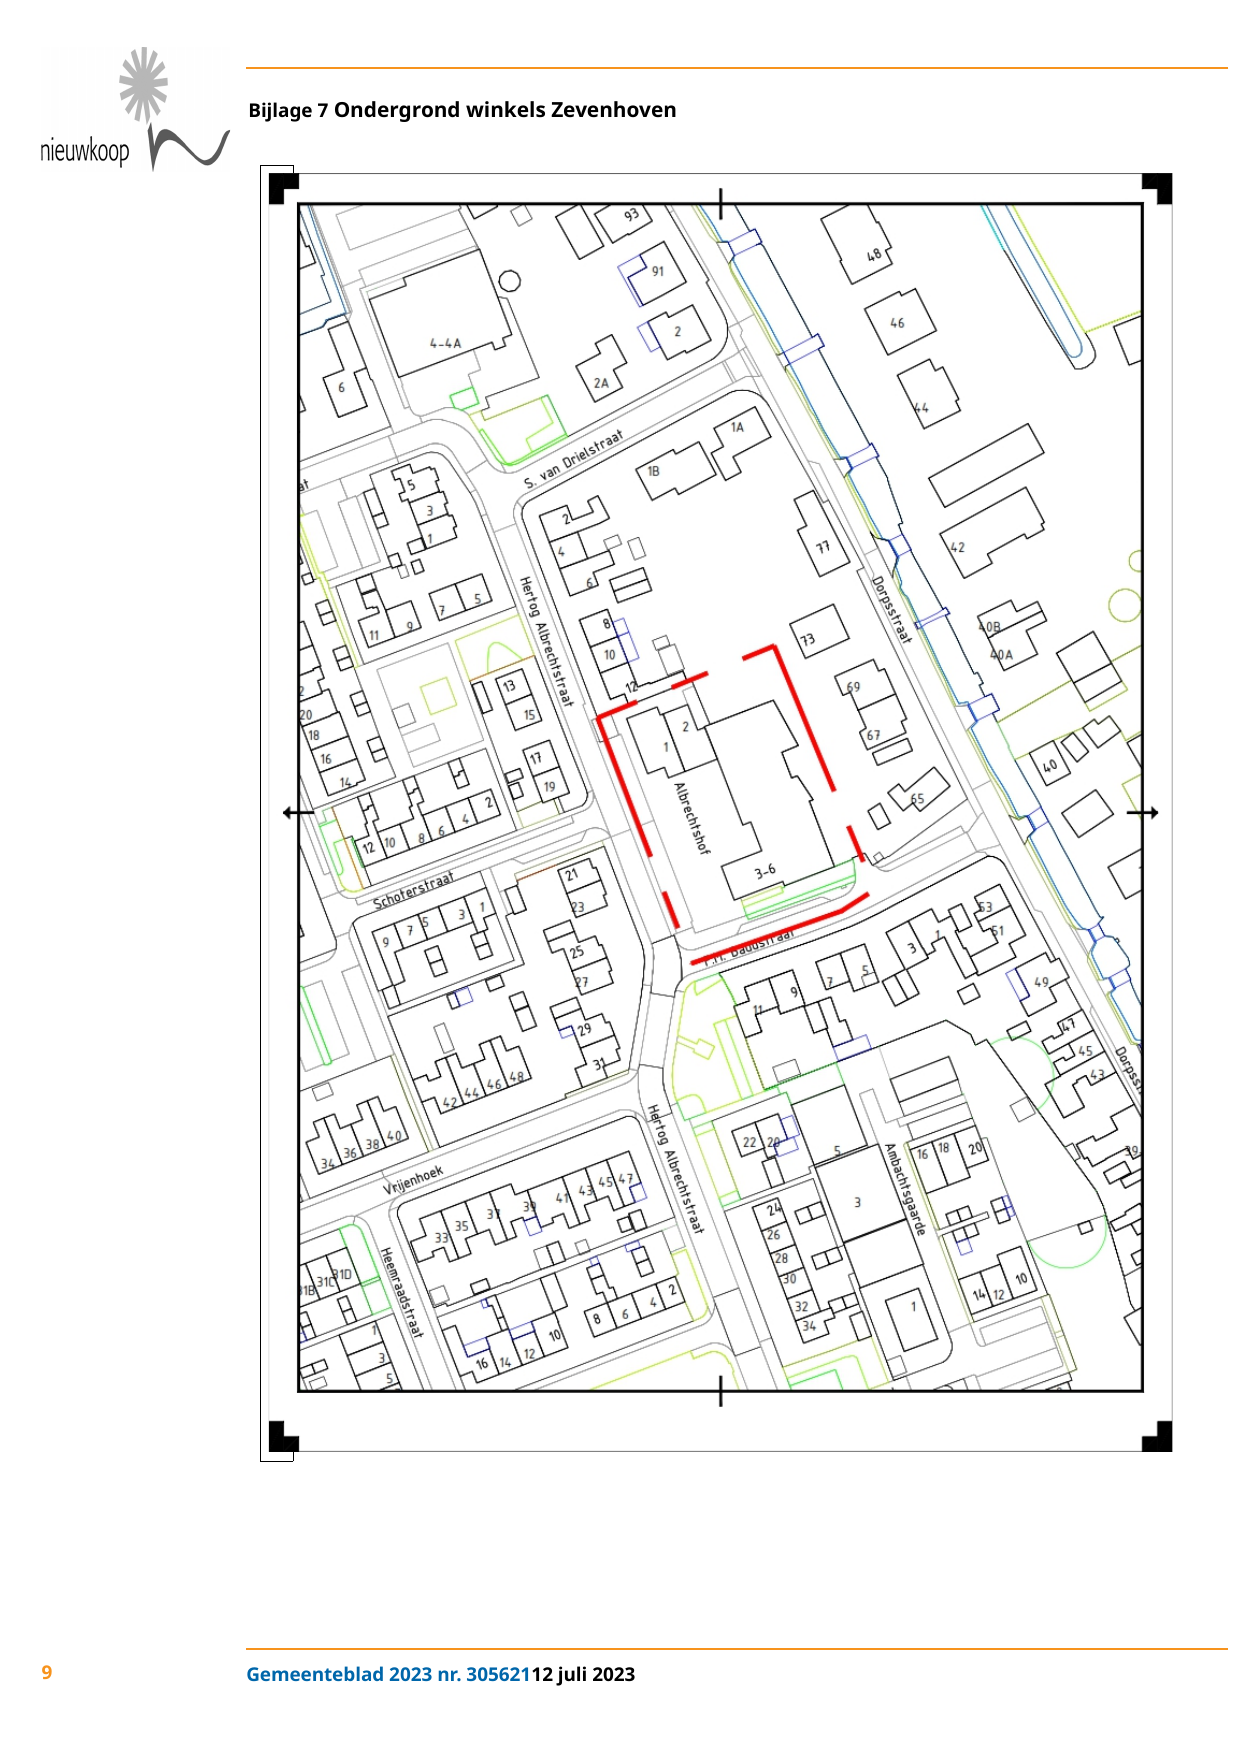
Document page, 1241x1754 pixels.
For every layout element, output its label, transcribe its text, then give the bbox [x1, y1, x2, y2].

picture [268, 173, 1173, 1452]
text Bijlage 7 Ondergrond winkels Zevenhoven [248, 95, 1152, 123]
picture [41, 47, 231, 172]
